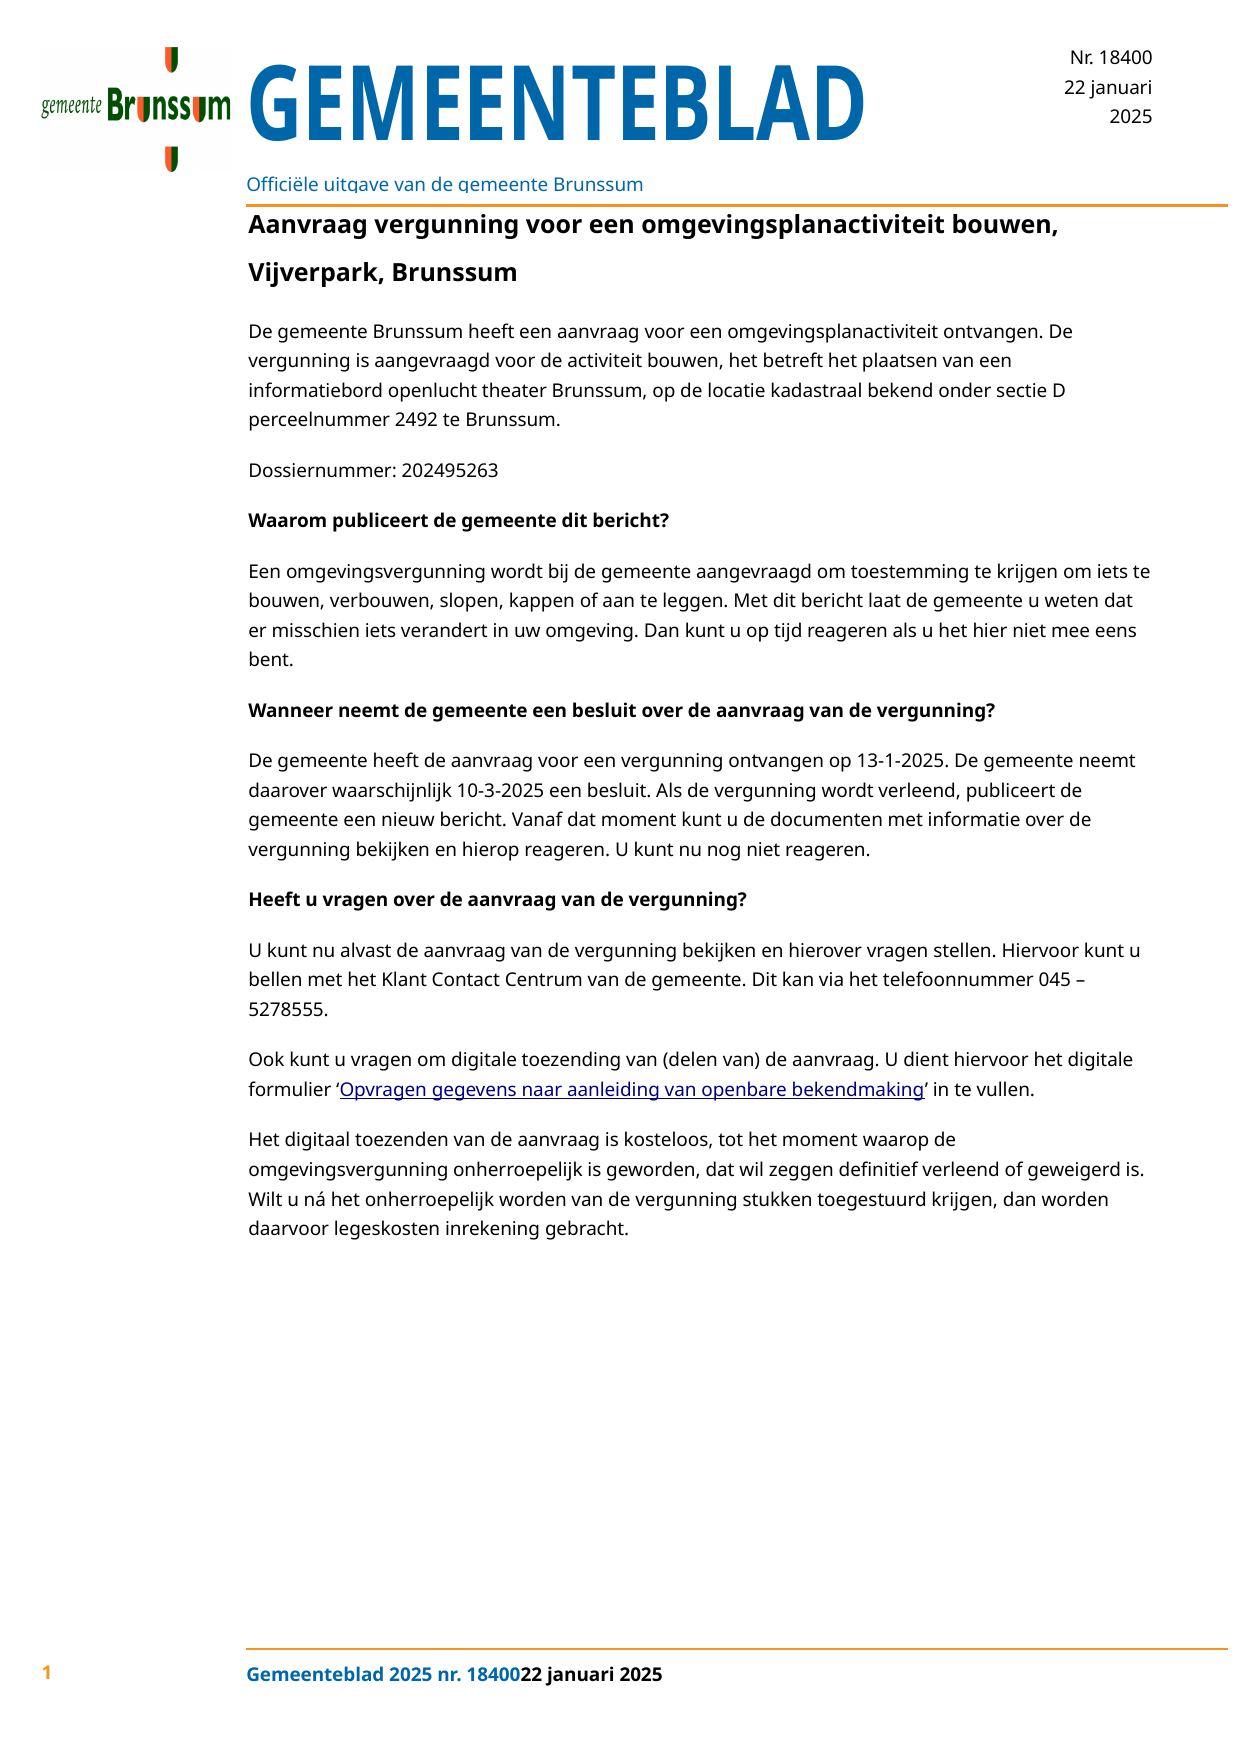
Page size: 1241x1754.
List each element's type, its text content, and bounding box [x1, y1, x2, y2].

text Waarom publiceert de gemeente dit bericht? [248, 507, 1152, 533]
picture [41, 47, 231, 172]
text Een omgevingsvergunning wordt bij de gemeente aangevraagd om toestemming te krijgen om iets te bouwen, verbouwen, slopen, kappen of aan te leggen. Met dit bericht laat de gemeente u weten dat er misschien iets verandert in uw omgeving. Dan kunt u op tijd reageren als u het hier niet mee eens bent. [248, 558, 1152, 672]
text U kunt nu alvast de aanvraag van de vergunning bekijken en hierover vragen stellen. Hiervoor kunt u bellen met het Klant Contact Centrum van de gemeente. Dit kan via het telefoonnummer 045 – 5278555. [248, 937, 1152, 1022]
text Ook kunt u vragen om digitale toezending van (delen van) de aanvraag. U dient hiervoor het digitale formulier ‘Opvragen gegevens naar aanleiding van openbare bekendmaking’ in te vullen. [248, 1047, 1152, 1102]
text Aanvraag vergunning voor een omgevingsplanactiviteit bouwen, Vijverpark, Brunssum [248, 207, 1152, 288]
text De gemeente heeft de aanvraag voor een vergunning ontvangen op 13-1-2025. De gemeente neemt daarover waarschijnlijk 10-3-2025 een besluit. Als de vergunning wordt verleend, publiceert de gemeente een nieuw bericht. Vanaf dat moment kunt u de documenten met informatie over de vergunning bekijken en hierop reageren. U kunt nu nog niet reageren. [248, 747, 1152, 862]
text De gemeente Brunssum heeft een aanvraag voor een omgevingsplanactiviteit ontvangen. De vergunning is aangevraagd voor de activiteit bouwen, het betreft het plaatsen van een informatiebord openlucht theater Brunssum, op de locatie kadastraal bekend onder sectie D perceelnummer 2492 te Brunssum. [248, 318, 1152, 432]
text Heeft u vragen over de aanvraag van de vergunning? [248, 887, 1152, 912]
text Wanneer neemt de gemeente een besluit over de aanvraag van de vergunning? [248, 697, 1152, 723]
text Het digitaal toezenden van de aanvraag is kosteloos, tot het moment waarop de omgevingsvergunning onherroepelijk is geworden, dat wil zeggen definitief verleend of geweigerd is. Wilt u ná het onherroepelijk worden van de vergunning stukken toegestuurd krijgen, dan worden daarvoor legeskosten inrekening gebracht. [248, 1127, 1152, 1241]
text Dossiernummer: 202495263 [248, 457, 1152, 483]
